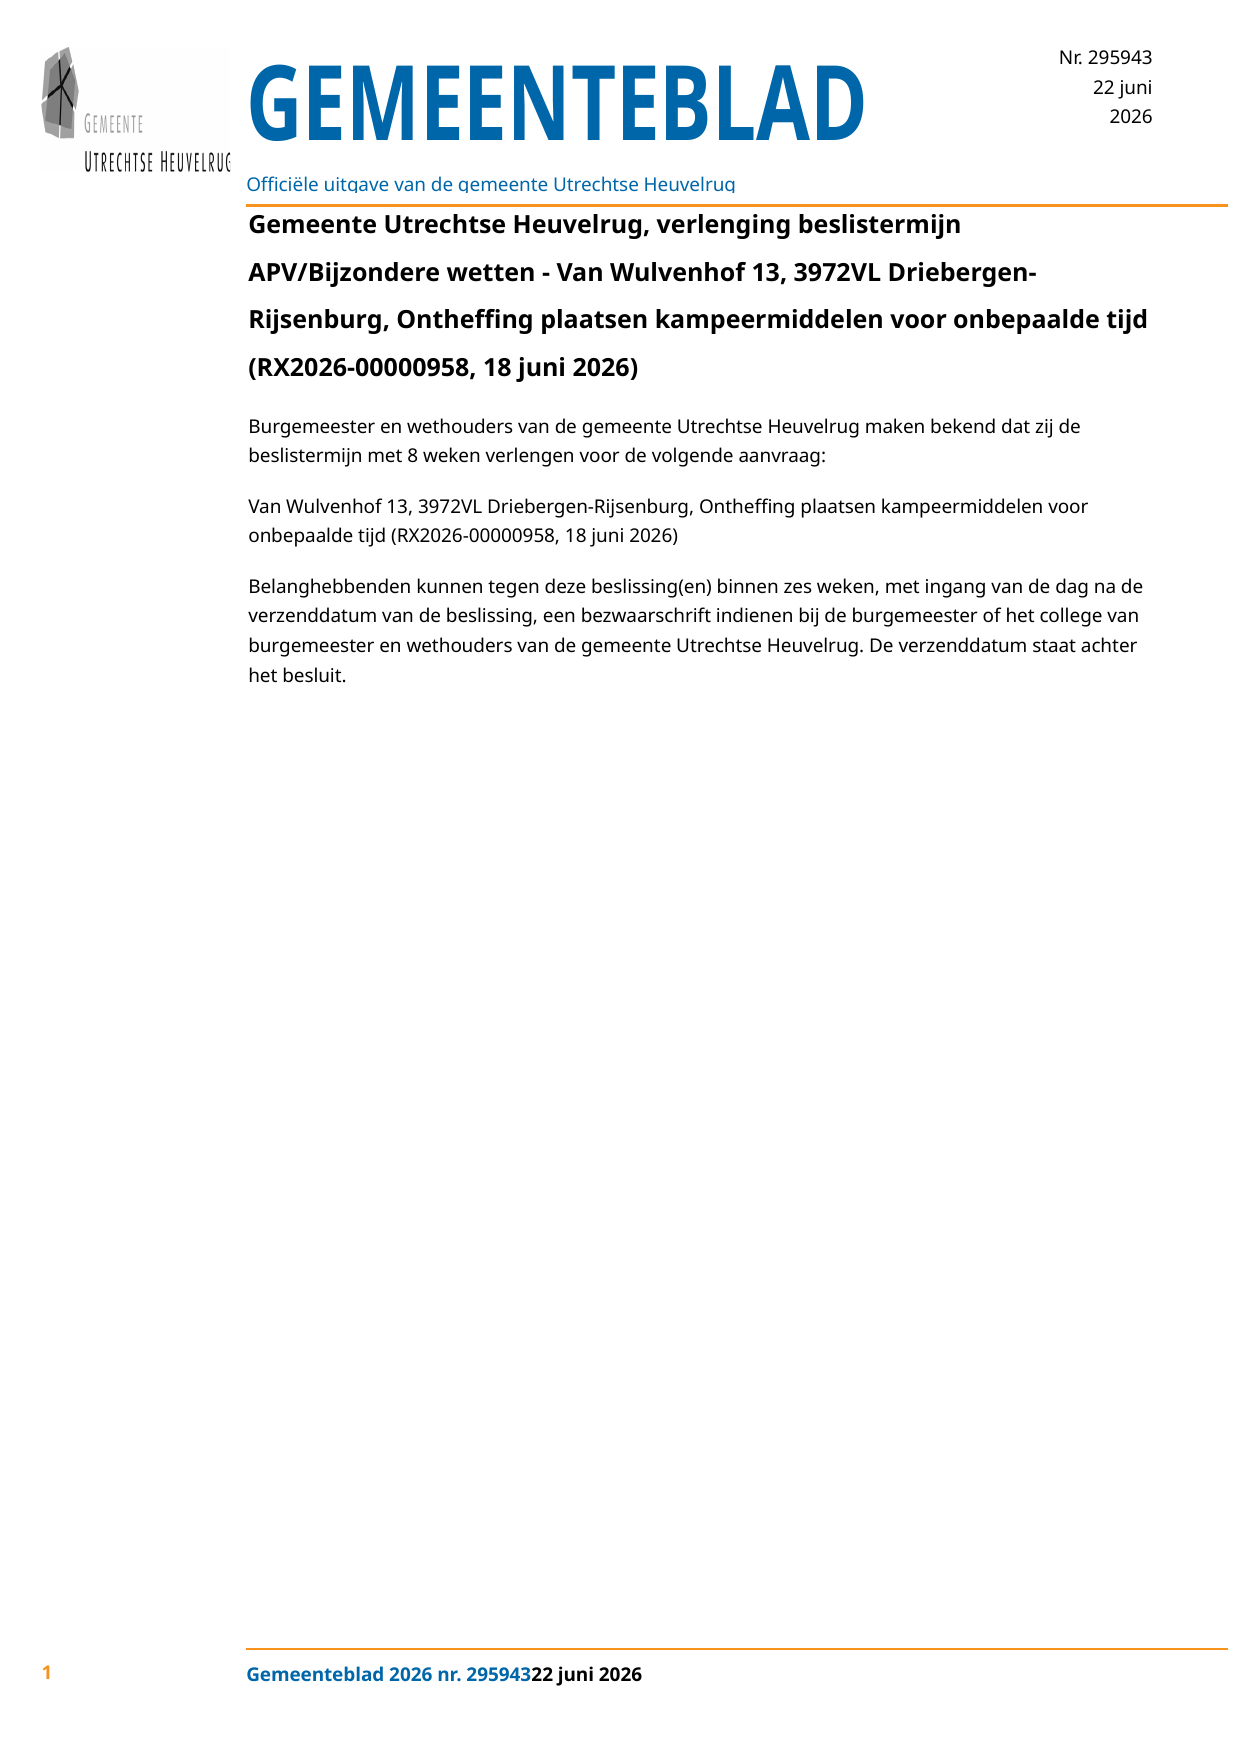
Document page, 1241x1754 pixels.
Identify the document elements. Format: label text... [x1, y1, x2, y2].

picture [41, 47, 231, 172]
text Gemeente Utrechtse Heuvelrug, verlenging beslistermijn APV/Bijzondere wetten - Van Wulvenhof 13, 3972VL Driebergen-Rijsenburg, Ontheffing plaatsen kampeermiddelen voor onbepaalde tijd (RX2026-00000958, 18 juni 2026) [248, 207, 1152, 384]
text Van Wulvenhof 13, 3972VL Driebergen-Rijsenburg, Ontheffing plaatsen kampeermiddelen voor onbepaalde tijd (RX2026-00000958, 18 juni 2026) [248, 493, 1152, 548]
text Belanghebbenden kunnen tegen deze beslissing(en) binnen zes weken, met ingang van de dag na de verzenddatum van de beslissing, een bezwaarschrift indienen bij de burgemeester of het college van burgemeester en wethouders van de gemeente Utrechtse Heuvelrug. De verzenddatum staat achter het besluit. [248, 573, 1152, 688]
text Burgemeester en wethouders van de gemeente Utrechtse Heuvelrug maken bekend dat zij de beslistermijn met 8 weken verlengen voor de volgende aanvraag: [248, 413, 1152, 468]
